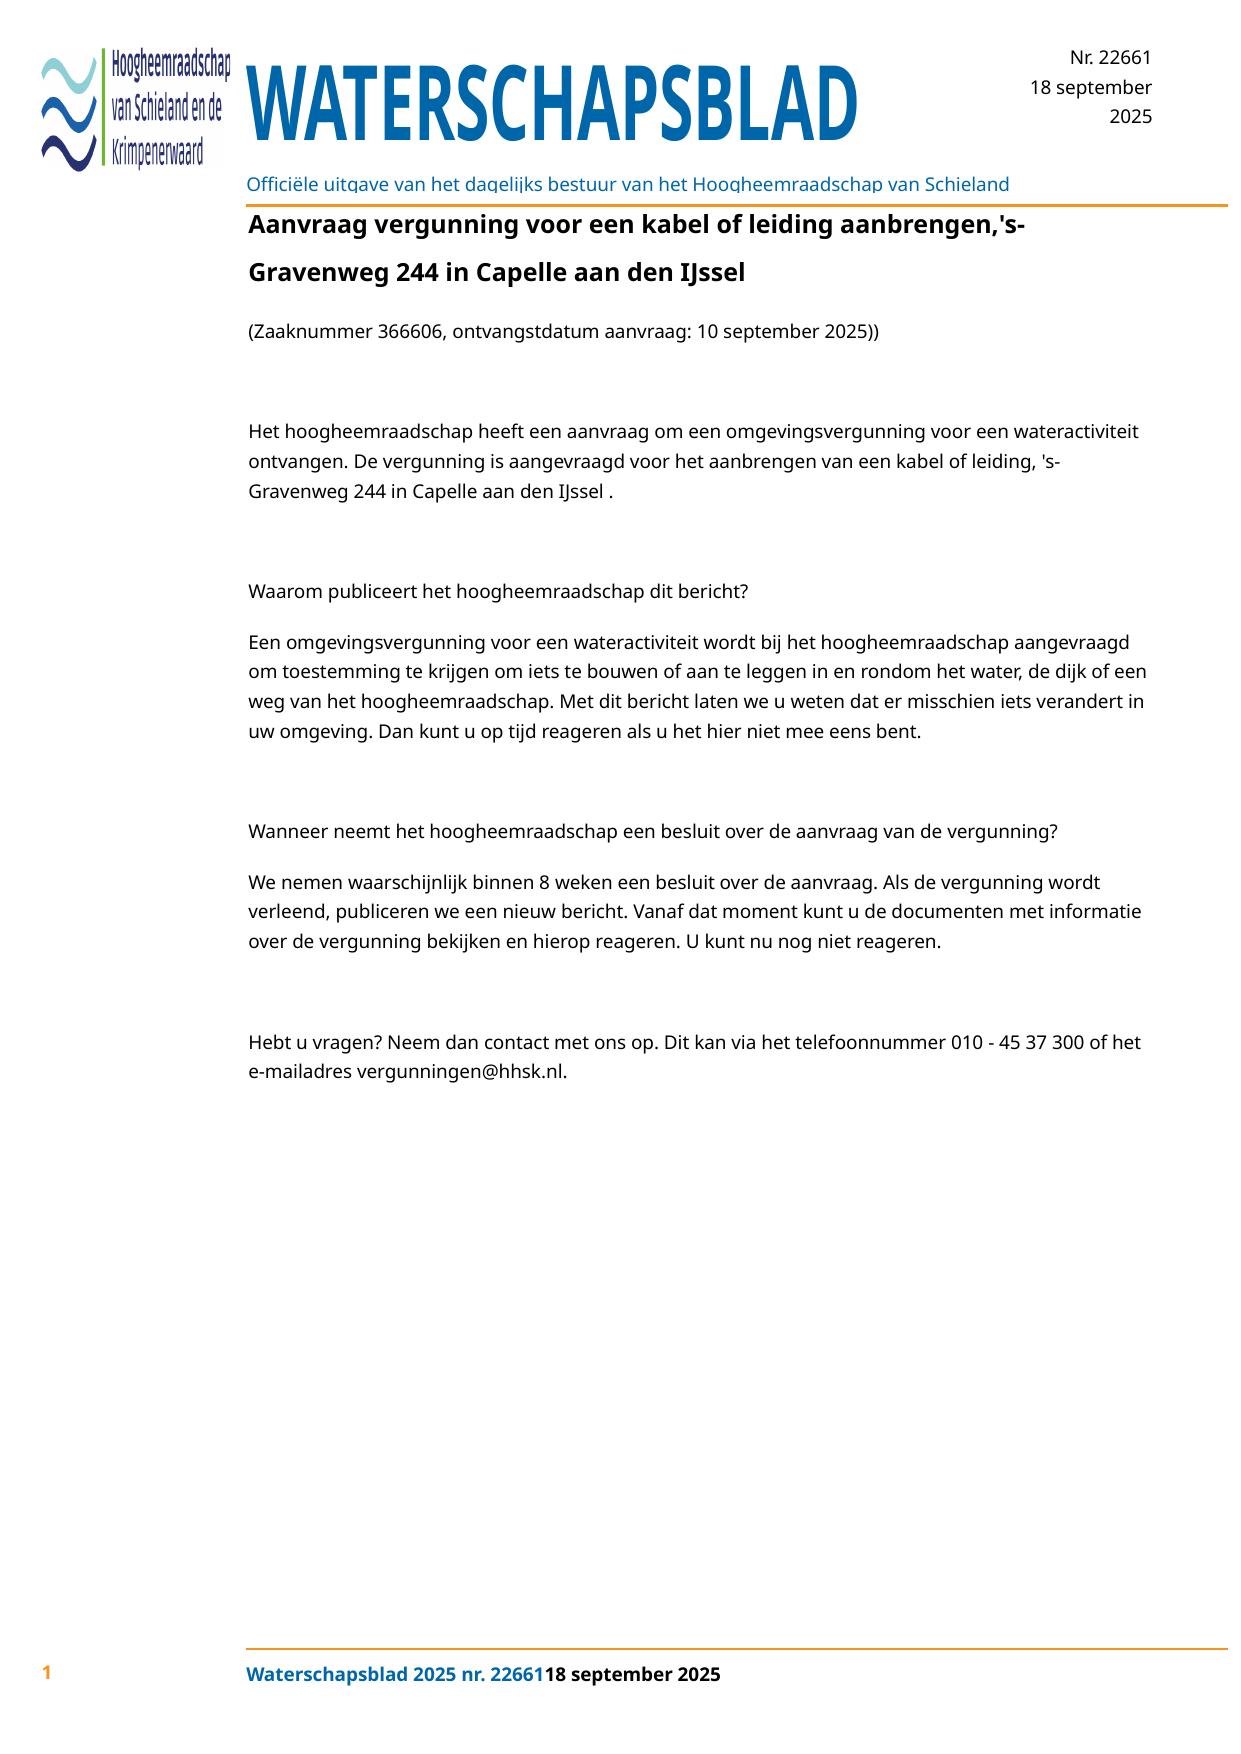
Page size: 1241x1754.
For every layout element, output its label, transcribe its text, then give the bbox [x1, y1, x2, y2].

text Waarom publiceert het hoogheemraadschap dit bericht? [248, 579, 1152, 604]
text Aanvraag vergunning voor een kabel of leiding aanbrengen,'s-Gravenweg 244 in Capelle aan den IJssel [248, 207, 1152, 288]
text Wanneer neemt het hoogheemraadschap een besluit over de aanvraag van de vergunning? [248, 819, 1152, 844]
text Een omgevingsvergunning voor een wateractiviteit wordt bij het hoogheemraadschap aangevraagd om toestemming te krijgen om iets te bouwen of aan te leggen in en rondom het water, de dijk of een weg van het hoogheemraadschap. Met dit bericht laten we u weten dat er misschien iets verandert in uw omgeving. Dan kunt u op tijd reageren als u het hier niet mee eens bent. [248, 629, 1152, 744]
text We nemen waarschijnlijk binnen 8 weken een besluit over de aanvraag. Als de vergunning wordt verleend, publiceren we een nieuw bericht. Vanaf dat moment kunt u de documenten met informatie over de vergunning bekijken en hierop reageren. U kunt nu nog niet reageren. [248, 869, 1152, 954]
text Het hoogheemraadschap heeft een aanvraag om een omgevingsvergunning voor een wateractiviteit ontvangen. De vergunning is aangevraagd voor het aanbrengen van een kabel of leiding, 's-Gravenweg 244 in Capelle aan den IJssel . [248, 419, 1152, 504]
text (Zaaknummer 366606, ontvangstdatum aanvraag: 10 september 2025)) [248, 318, 1152, 344]
text Hebt u vragen? Neem dan contact met ons op. Dit kan via het telefoonnummer 010 - 45 37 300 of het e-mailadres vergunningen@hhsk.nl. [248, 1029, 1152, 1084]
picture [41, 47, 231, 172]
